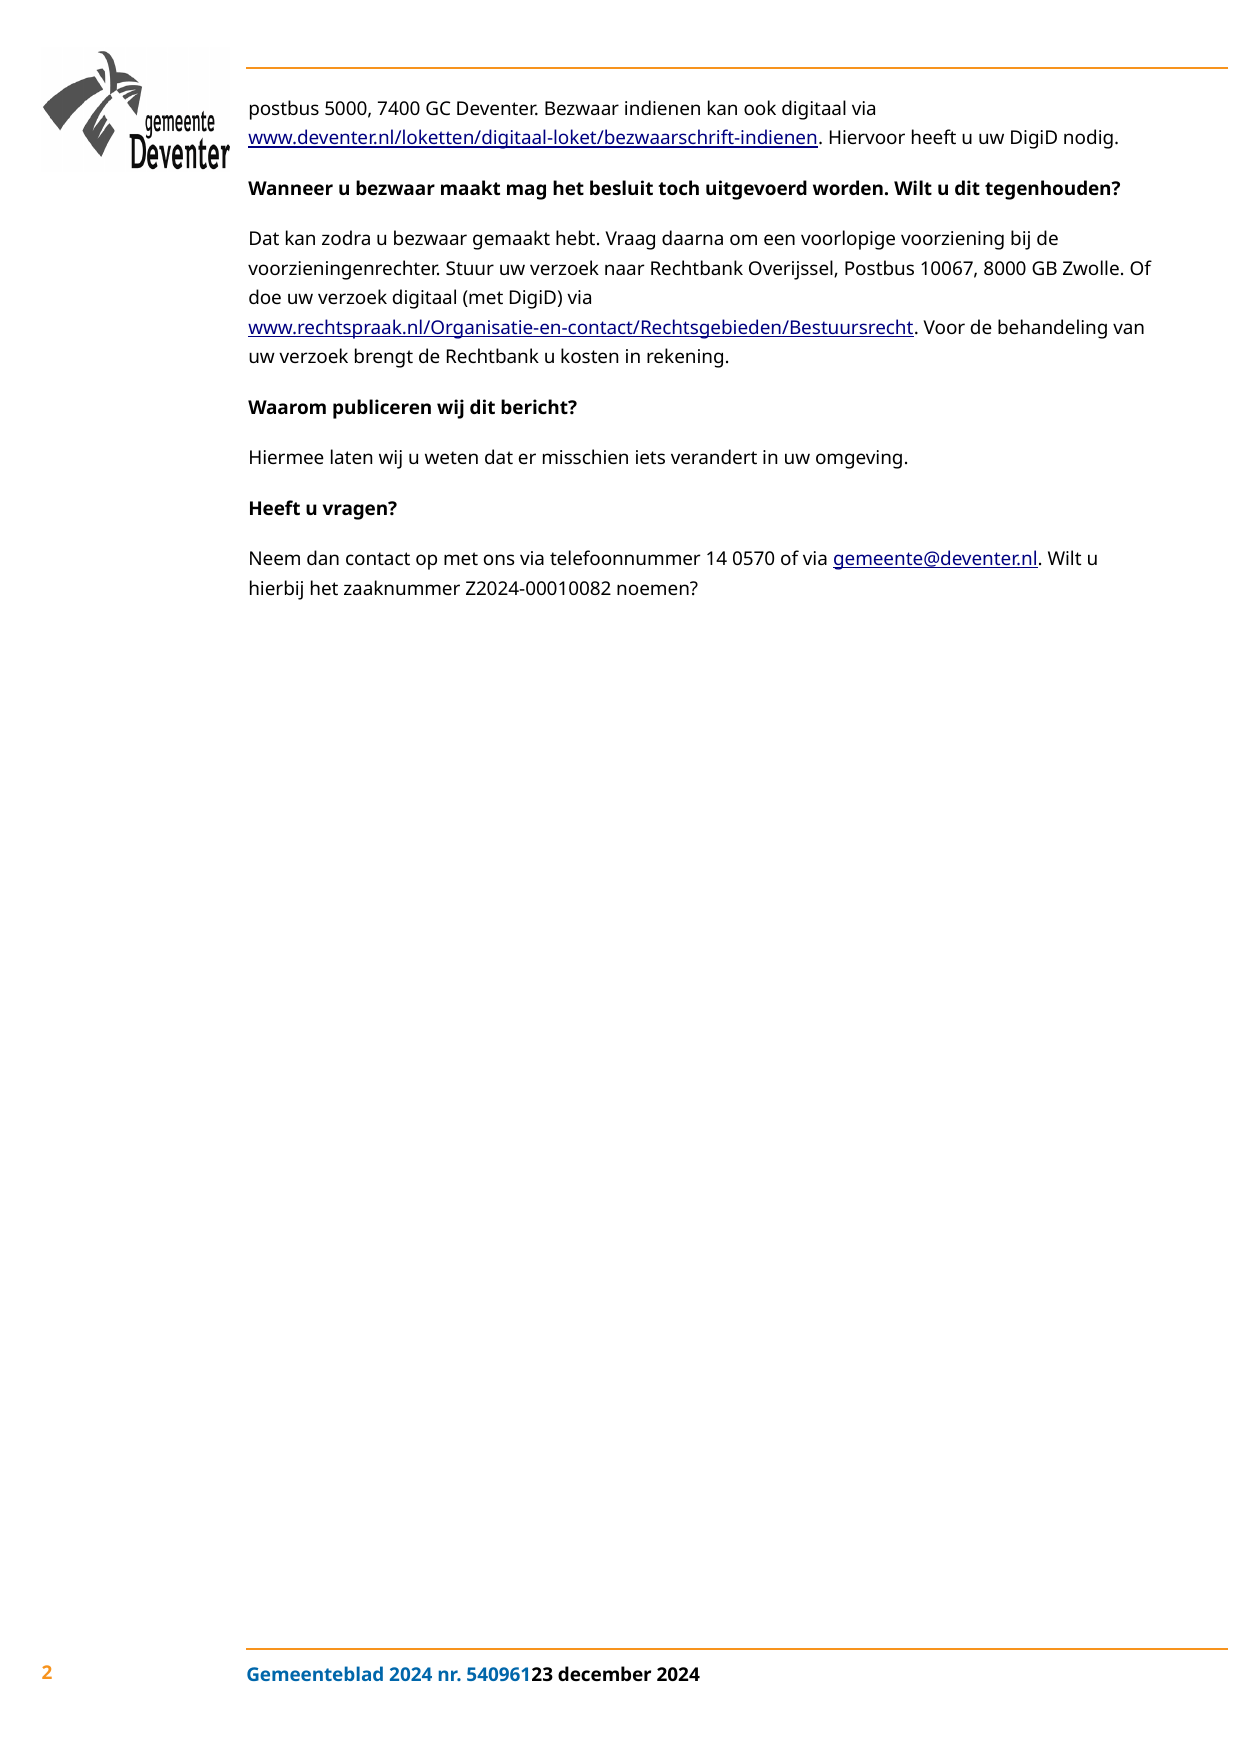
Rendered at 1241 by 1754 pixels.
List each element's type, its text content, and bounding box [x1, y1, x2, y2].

text Waarom publiceren wij dit bericht? [248, 394, 1152, 420]
text postbus 5000, 7400 GC Deventer. Bezwaar indienen kan ook digitaal via www.deventer.nl/loketten/digitaal-loket/bezwaarschrift-indienen. Hiervoor heeft u uw DigiD nodig. [248, 95, 1152, 150]
text Neem dan contact op met ons via telefoonnummer 14 0570 of via gemeente@deventer.nl. Wilt u hierbij het zaaknummer Z2024-00010082 noemen? [248, 545, 1152, 601]
text Heeft u vragen? [248, 495, 1152, 521]
text Hiermee laten wij u weten dat er misschien iets verandert in uw omgeving. [248, 444, 1152, 470]
picture [41, 47, 231, 172]
text Wanneer u bezwaar maakt mag het besluit toch uitgevoerd worden. Wilt u dit tegenhouden? [248, 175, 1152, 201]
text Dat kan zodra u bezwaar gemaakt hebt. Vraag daarna om een voorlopige voorziening bij de voorzieningenrechter. Stuur uw verzoek naar Rechtbank Overijssel, Postbus 10067, 8000 GB Zwolle. Of doe uw verzoek digitaal (met DigiD) via www.rechtspraak.nl/Organisatie-en-contact/Rechtsgebieden/Bestuursrecht. Voor de behandeling van uw verzoek brengt de Rechtbank u kosten in rekening. [248, 225, 1152, 369]
